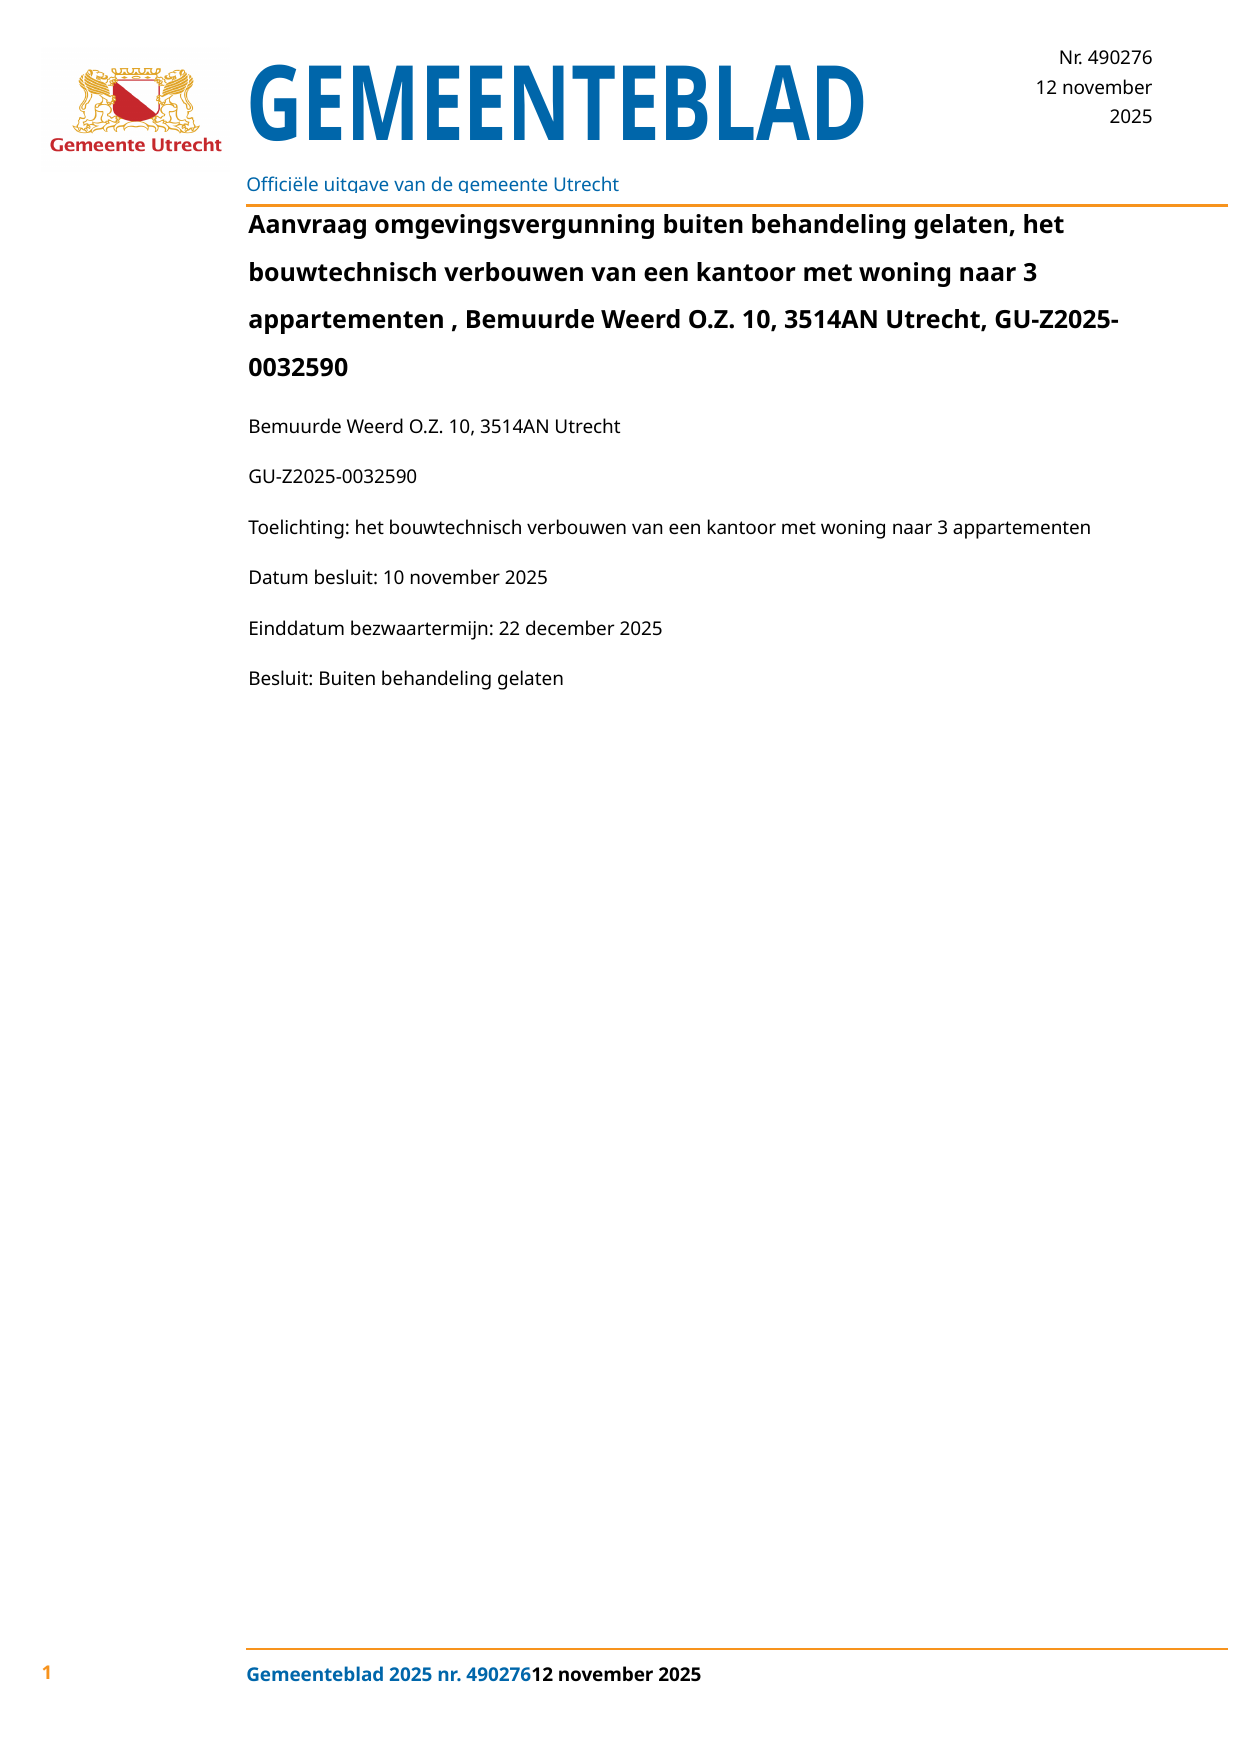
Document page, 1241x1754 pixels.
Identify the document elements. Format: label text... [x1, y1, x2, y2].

text Aanvraag omgevingsvergunning buiten behandeling gelaten, het bouwtechnisch verbouwen van een kantoor met woning naar 3 appartementen , Bemuurde Weerd O.Z. 10, 3514AN Utrecht, GU-Z2025-0032590 [248, 207, 1152, 384]
text GU-Z2025-0032590 [248, 463, 1152, 489]
picture [41, 47, 231, 172]
text Datum besluit: 10 november 2025 [248, 564, 1152, 590]
text Einddatum bezwaartermijn: 22 december 2025 [248, 615, 1152, 641]
text Besluit: Buiten behandeling gelaten [248, 665, 1152, 691]
text Bemuurde Weerd O.Z. 10, 3514AN Utrecht [248, 413, 1152, 439]
text Toelichting: het bouwtechnisch verbouwen van een kantoor met woning naar 3 appartementen [248, 514, 1152, 540]
